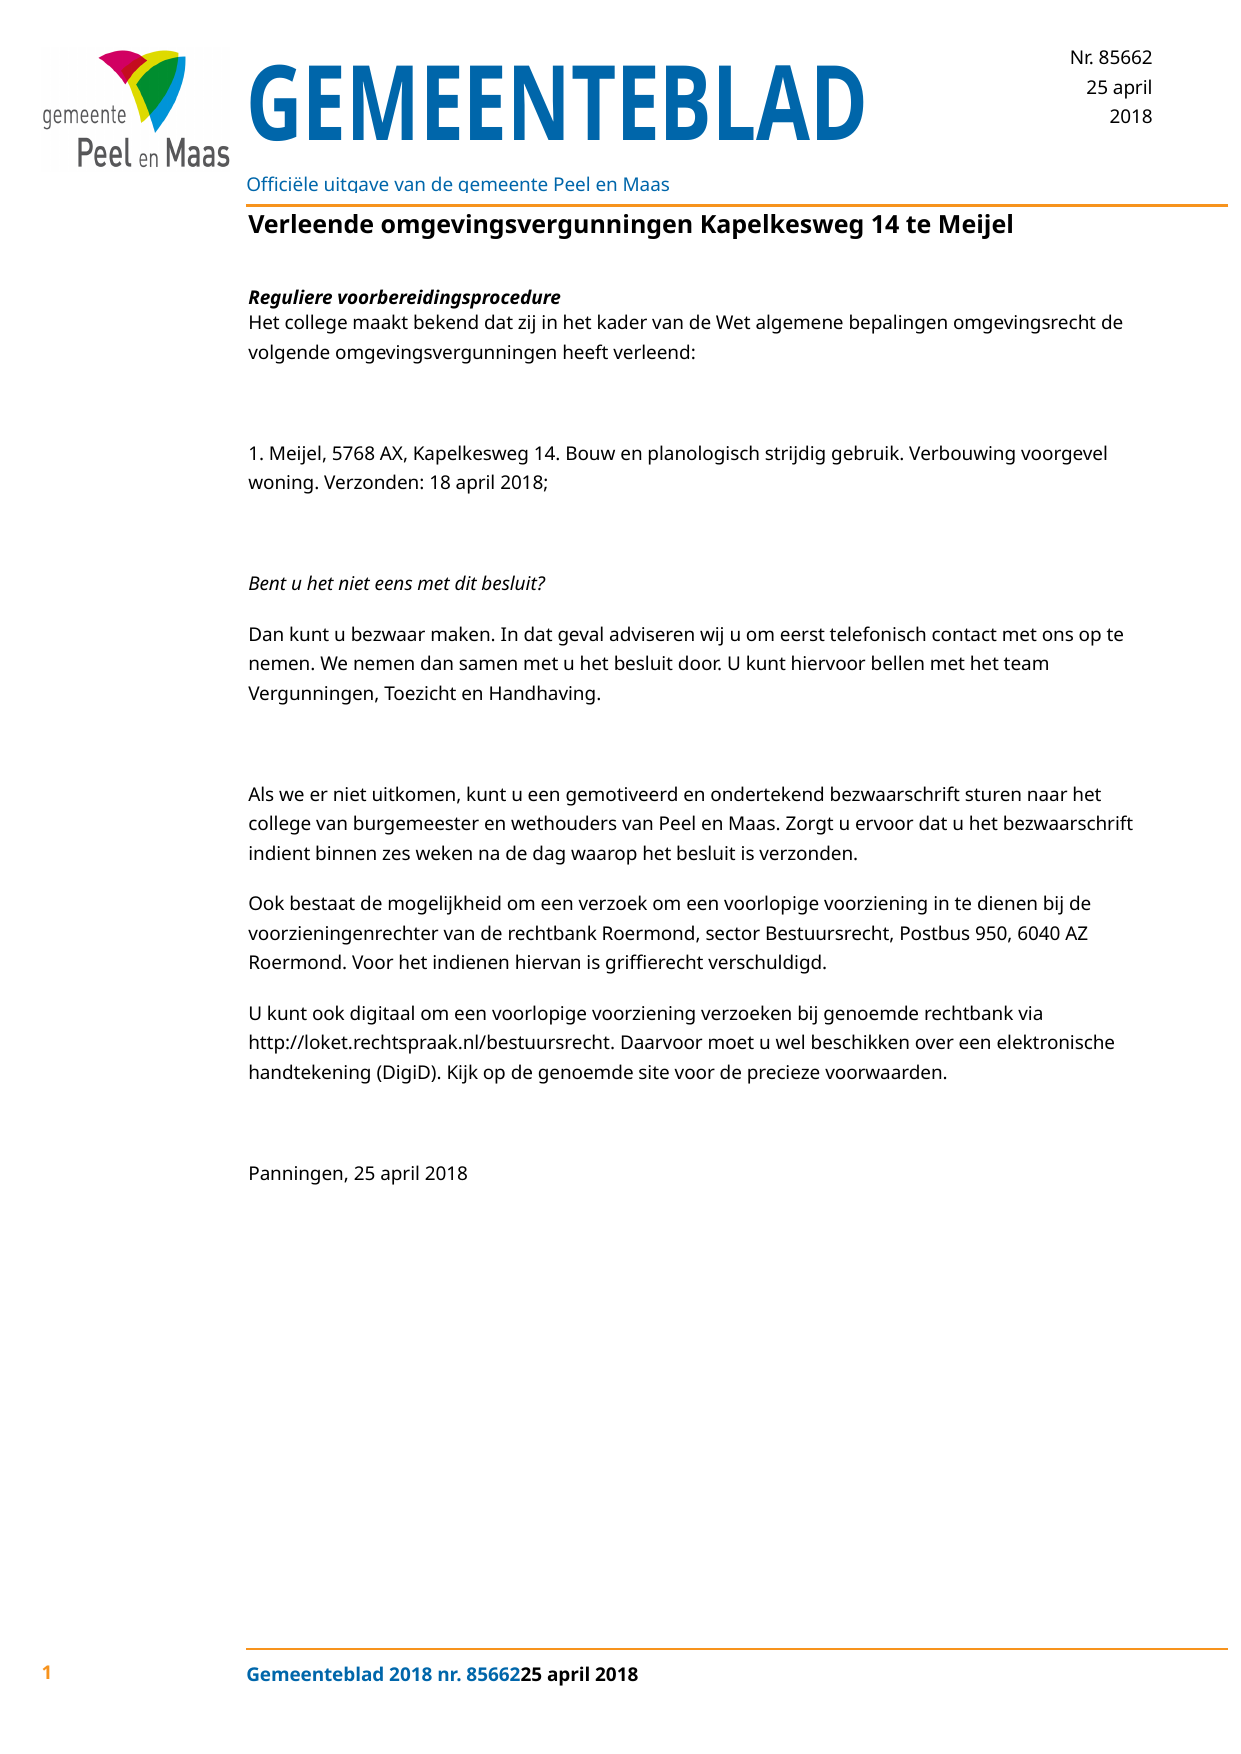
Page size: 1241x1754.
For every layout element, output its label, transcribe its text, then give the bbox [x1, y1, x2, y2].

text 1. Meijel, 5768 AX, Kapelkesweg 14. Bouw en planologisch strijdig gebruik. Verbouwing voorgevel woning. Verzonden: 18 april 2018; [248, 440, 1152, 495]
text Verleende omgevingsvergunningen Kapelkesweg 14 te Meijel [248, 207, 1152, 241]
text U kunt ook digitaal om een voorlopige voorziening verzoeken bij genoemde rechtbank via http://loket.rechtspraak.nl/bestuursrecht. Daarvoor moet u wel beschikken over een elektronische handtekening (DigiD). Kijk op de genoemde site voor de precieze voorwaarden. [248, 1000, 1152, 1085]
text Dan kunt u bezwaar maken. In dat geval adviseren wij u om eerst telefonisch contact met ons op te nemen. We nemen dan samen met u het besluit door. U kunt hiervoor bellen met het team Vergunningen, Toezicht en Handhaving. [248, 621, 1152, 706]
text Ook bestaat de mogelijkheid om een verzoek om een voorlopige voorziening in te dienen bij de voorzieningenrechter van de rechtbank Roermond, sector Bestuursrecht, Postbus 950, 6040 AZ Roermond. Voor het indienen hiervan is griffierecht verschuldigd. [248, 890, 1152, 975]
picture [41, 47, 231, 172]
text Bent u het niet eens met dit besluit? [248, 570, 1152, 596]
text Als we er niet uitkomen, kunt u een gemotiveerd en ondertekend bezwaarschrift sturen naar het college van burgemeester en wethouders van Peel en Maas. Zorgt u ervoor dat u het bezwaarschrift indient binnen zes weken na de dag waarop het besluit is verzonden. [248, 781, 1152, 866]
text Reguliere voorbereidingsprocedure [248, 284, 1152, 309]
text Het college maakt bekend dat zij in het kader van de Wet algemene bepalingen omgevingsrecht de volgende omgevingsvergunningen heeft verleend: [248, 309, 1152, 365]
text Panningen, 25 april 2018 [248, 1160, 1152, 1186]
